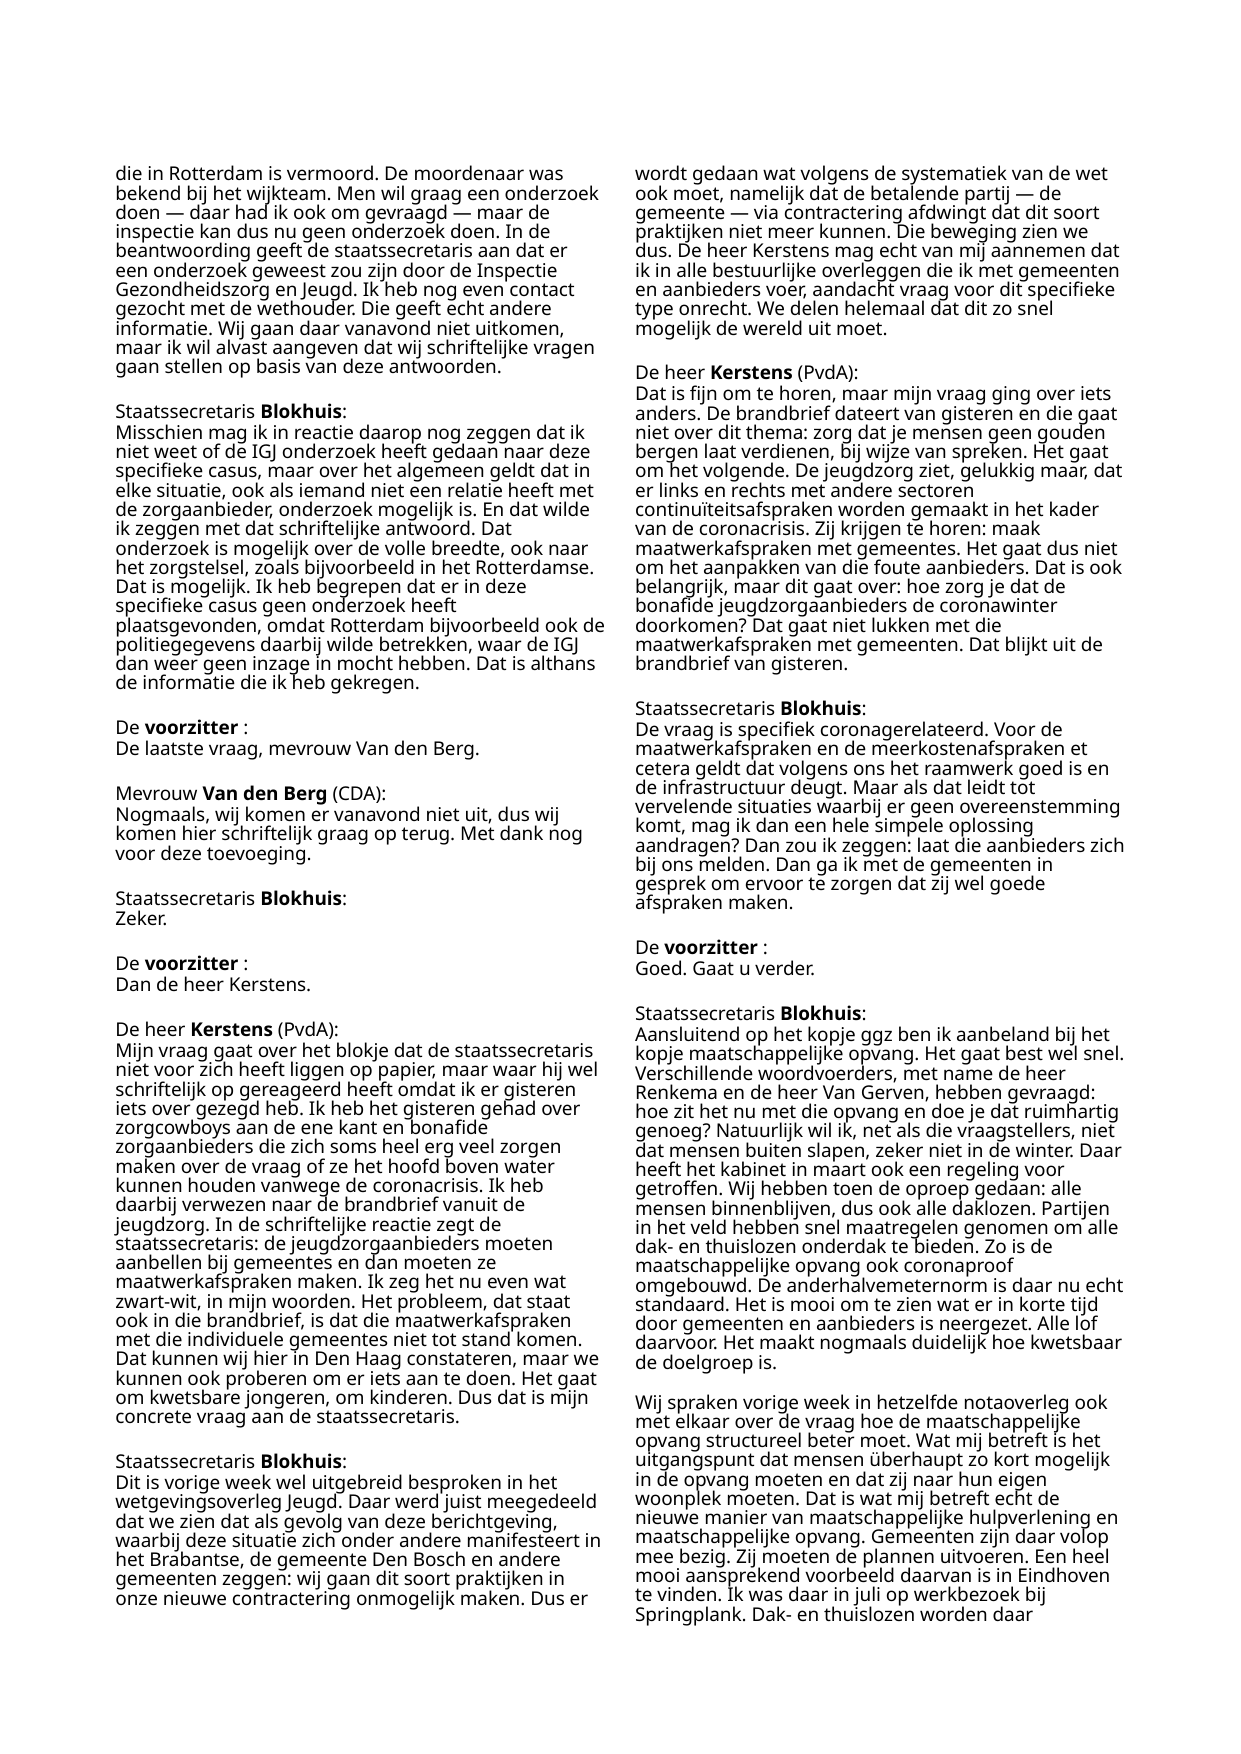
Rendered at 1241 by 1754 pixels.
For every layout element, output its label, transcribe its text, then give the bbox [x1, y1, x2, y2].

text Staatssecretaris Blokhuis: [115, 1448, 605, 1474]
text De voorzitter : [635, 934, 1125, 960]
text Dat is fijn om te horen, maar mijn vraag ging over iets anders. De brandbrief dateert van gisteren en die gaat niet over dit thema: zorg dat je mensen geen gouden bergen laat verdienen, bij wijze van spreken. Het gaat om het volgende. De jeugdzorg ziet, gelukkig maar, dat er links en rechts met andere sectoren continuïteitsafspraken worden gemaakt in het kader van de coronacrisis. Zij krijgen te horen: maak maatwerkafspraken met gemeentes. Het gaat dus niet om het aanpakken van die foute aanbieders. Dat is ook belangrijk, maar dit gaat over: hoe zorg je dat de bonafide jeugdzorgaanbieders de coronawinter doorkomen? Dat gaat niet lukken met die maatwerkafspraken met gemeenten. Dat blijkt uit de brandbrief van gisteren. [635, 385, 1125, 674]
text Mevrouw Van den Berg (CDA): [115, 780, 605, 806]
text Staatssecretaris Blokhuis: [635, 1000, 1125, 1026]
text De heer Kerstens (PvdA): [635, 359, 1125, 385]
text De voorzitter : [115, 951, 605, 976]
text Staatssecretaris Blokhuis: [115, 885, 605, 910]
text De voorzitter : [115, 714, 605, 740]
text Nogmaals, wij komen er vanavond niet uit, dus wij komen hier schriftelijk graag op terug. Met dank nog voor deze toevoeging. [115, 806, 605, 864]
text die in Rotterdam is vermoord. De moordenaar was bekend bij het wijkteam. Men wil graag een onderzoek doen — daar had ik ook om gevraagd — maar de inspectie kan dus nu geen onderzoek doen. In de beantwoording geeft de staatssecretaris aan dat er een onderzoek geweest zou zijn door de Inspectie Gezondheidszorg en Jeugd. Ik heb nog even contact gezocht met de wethouder. Die geeft echt andere informatie. Wij gaan daar vanavond niet uitkomen, maar ik wil alvast aangeven dat wij schriftelijke vragen gaan stellen op basis van deze antwoorden. [115, 165, 605, 377]
text Aansluitend op het kopje ggz ben ik aanbeland bij het kopje maatschappelijke opvang. Het gaat best wel snel. Verschillende woordvoerders, met name de heer Renkema en de heer Van Gerven, hebben gevraagd: hoe zit het nu met die opvang en doe je dat ruimhartig genoeg? Natuurlijk wil ik, net als die vraagstellers, niet dat mensen buiten slapen, zeker niet in de winter. Daar heeft het kabinet in maart ook een regeling voor getroffen. Wij hebben toen de oproep gedaan: alle mensen binnenblijven, dus ook alle daklozen. Partijen in het veld hebben snel maatregelen genomen om alle dak- en thuislozen onderdak te bieden. Zo is de maatschappelijke opvang ook coronaproof omgebouwd. De anderhalvemeternorm is daar nu echt standaard. Het is mooi om te zien wat er in korte tijd door gemeenten en aanbieders is neergezet. Alle lof daarvoor. Het maakt nogmaals duidelijk hoe kwetsbaar de doelgroep is. [635, 1026, 1125, 1373]
text Misschien mag ik in reactie daarop nog zeggen dat ik niet weet of de IGJ onderzoek heeft gedaan naar deze specifieke casus, maar over het algemeen geldt dat in elke situatie, ook als iemand niet een relatie heeft met de zorgaanbieder, onderzoek mogelijk is. En dat wilde ik zeggen met dat schriftelijke antwoord. Dat onderzoek is mogelijk over de volle breedte, ook naar het zorgstelsel, zoals bijvoorbeeld in het Rotterdamse. Dat is mogelijk. Ik heb begrepen dat er in deze specifieke casus geen onderzoek heeft plaatsgevonden, omdat Rotterdam bijvoorbeeld ook de politiegegevens daarbij wilde betrekken, waar de IGJ dan weer geen inzage in mocht hebben. Dat is althans de informatie die ik heb gekregen. [115, 424, 605, 694]
text Staatssecretaris Blokhuis: [635, 695, 1125, 721]
text Staatssecretaris Blokhuis: [115, 398, 605, 424]
text Dit is vorige week wel uitgebreid besproken in het wetgevingsoverleg Jeugd. Daar werd juist meegedeeld dat we zien dat als gevolg van deze berichtgeving, waarbij deze situatie zich onder andere manifesteert in het Brabantse, de gemeente Den Bosch en andere gemeenten zeggen: wij gaan dit soort praktijken in onze nieuwe contractering onmogelijk maken. Dus er [115, 1474, 605, 1609]
text Zeker. [115, 910, 605, 930]
text Mijn vraag gaat over het blokje dat de staatssecretaris niet voor zich heeft liggen op papier, maar waar hij wel schriftelijk op gereageerd heeft omdat ik er gisteren iets over gezegd heb. Ik heb het gisteren gehad over zorgcowboys aan de ene kant en bonafide zorgaanbieders die zich soms heel erg veel zorgen maken over de vraag of ze het hoofd boven water kunnen houden vanwege de coronacrisis. Ik heb daarbij verwezen naar de brandbrief vanuit de jeugdzorg. In de schriftelijke reactie zegt de staatssecretaris: de jeugdzorgaanbieders moeten aanbellen bij gemeentes en dan moeten ze maatwerkafspraken maken. Ik zeg het nu even wat zwart-wit, in mijn woorden. Het probleem, dat staat ook in die brandbrief, is dat die maatwerkafspraken met die individuele gemeentes niet tot stand komen. Dat kunnen wij hier in Den Haag constateren, maar we kunnen ook proberen om er iets aan te doen. Het gaat om kwetsbare jongeren, om kinderen. Dus dat is mijn concrete vraag aan de staatssecretaris. [115, 1042, 605, 1427]
text wordt gedaan wat volgens de systematiek van de wet ook moet, namelijk dat de betalende partij — de gemeente — via contractering afdwingt dat dit soort praktijken niet meer kunnen. Die beweging zien we dus. De heer Kerstens mag echt van mij aannemen dat ik in alle bestuurlijke overleggen die ik met gemeenten en aanbieders voer, aandacht vraag voor dit specifieke type onrecht. We delen helemaal dat dit zo snel mogelijk de wereld uit moet. [635, 165, 1125, 339]
text Dan de heer Kerstens. [115, 976, 605, 996]
text De vraag is specifiek coronagerelateerd. Voor de maatwerkafspraken en de meerkostenafspraken et cetera geldt dat volgens ons het raamwerk goed is en de infrastructuur deugt. Maar als dat leidt tot vervelende situaties waarbij er geen overeenstemming komt, mag ik dan een hele simpele oplossing aandragen? Dan zou ik zeggen: laat die aanbieders zich bij ons melden. Dan ga ik met de gemeenten in gesprek om ervoor te zorgen dat zij wel goede afspraken maken. [635, 721, 1125, 914]
text Wij spraken vorige week in hetzelfde notaoverleg ook met elkaar over de vraag hoe de maatschappelijke opvang structureel beter moet. Wat mij betreft is het uitgangspunt dat mensen überhaupt zo kort mogelijk in de opvang moeten en dat zij naar hun eigen woonplek moeten. Dat is wat mij betreft echt de nieuwe manier van maatschappelijke hulpverlening en maatschappelijke opvang. Gemeenten zijn daar volop mee bezig. Zij moeten de plannen uitvoeren. Een heel mooi aansprekend voorbeeld daarvan is in Eindhoven te vinden. Ik was daar in juli op werkbezoek bij Springplank. Dak- en thuislozen worden daar [635, 1394, 1125, 1625]
text De laatste vraag, mevrouw Van den Berg. [115, 740, 605, 759]
text Goed. Gaat u verder. [635, 960, 1125, 979]
text De heer Kerstens (PvdA): [115, 1016, 605, 1042]
